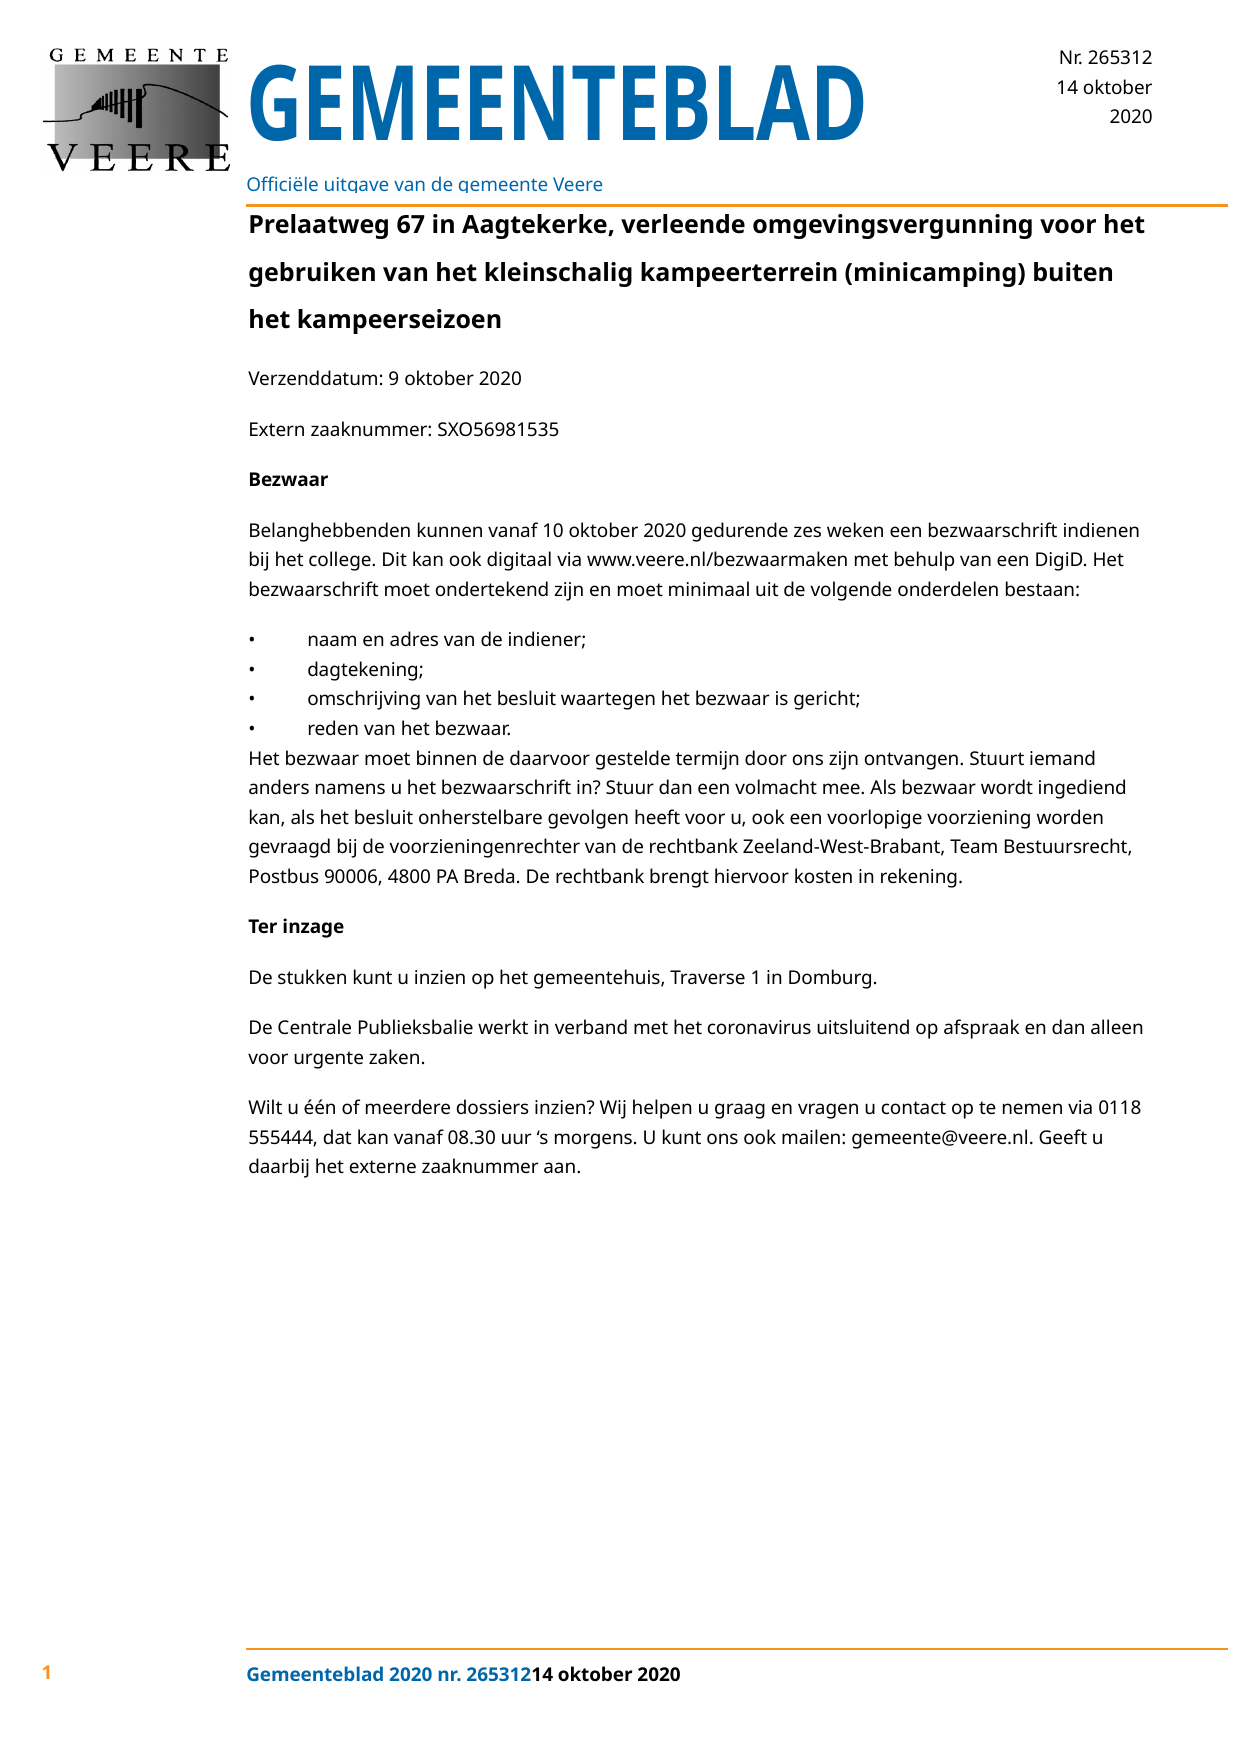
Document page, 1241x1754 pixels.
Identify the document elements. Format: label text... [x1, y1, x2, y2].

text Verzenddatum: 9 oktober 2020 [248, 366, 1152, 391]
text Wilt u één of meerdere dossiers inzien? Wij helpen u graag en vragen u contact op te nemen via 0118 555444, dat kan vanaf 08.30 uur ‘s morgens. U kunt ons ook mailen: gemeente@veere.nl. Geeft u daarbij het externe zaaknummer aan. [248, 1094, 1152, 1179]
text De stukken kunt u inzien op het gemeentehuis, Traverse 1 in Domburg. [248, 964, 1152, 989]
text Prelaatweg 67 in Aagtekerke, verleende omgevingsvergunning voor het gebruiken van het kleinschalig kampeerterrein (minicamping) buiten het kampeerseizoen [248, 207, 1152, 336]
list dagtekening; [248, 656, 1152, 682]
text Ter inzage [248, 913, 1152, 939]
list naam en adres van de indiener; [248, 626, 1152, 652]
list reden van het bezwaar. [248, 715, 1152, 741]
text Belanghebbenden kunnen vanaf 10 oktober 2020 gedurende zes weken een bezwaarschrift indienen bij het college. Dit kan ook digitaal via www.veere.nl/bezwaarmaken met behulp van een DigiD. Het bezwaarschrift moet ondertekend zijn en moet minimaal uit de volgende onderdelen bestaan: [248, 517, 1152, 602]
text Extern zaaknummer: SXO56981535 [248, 416, 1152, 442]
list omschrijving van het besluit waartegen het bezwaar is gericht; [248, 686, 1152, 711]
picture [41, 47, 231, 172]
text Bezwaar [248, 466, 1152, 492]
text De Centrale Publieksbalie werkt in verband met het coronavirus uitsluitend op afspraak en dan alleen voor urgente zaken. [248, 1014, 1152, 1069]
text Het bezwaar moet binnen de daarvoor gestelde termijn door ons zijn ontvangen. Stuurt iemand anders namens u het bezwaarschrift in? Stuur dan een volmacht mee. Als bezwaar wordt ingediend kan, als het besluit onherstelbare gevolgen heeft voor u, ook een voorlopige voorziening worden gevraagd bij de voorzieningenrechter van de rechtbank Zeeland-West-Brabant, Team Bestuursrecht, Postbus 90006, 4800 PA Breda. De rechtbank brengt hiervoor kosten in rekening. [248, 745, 1152, 889]
